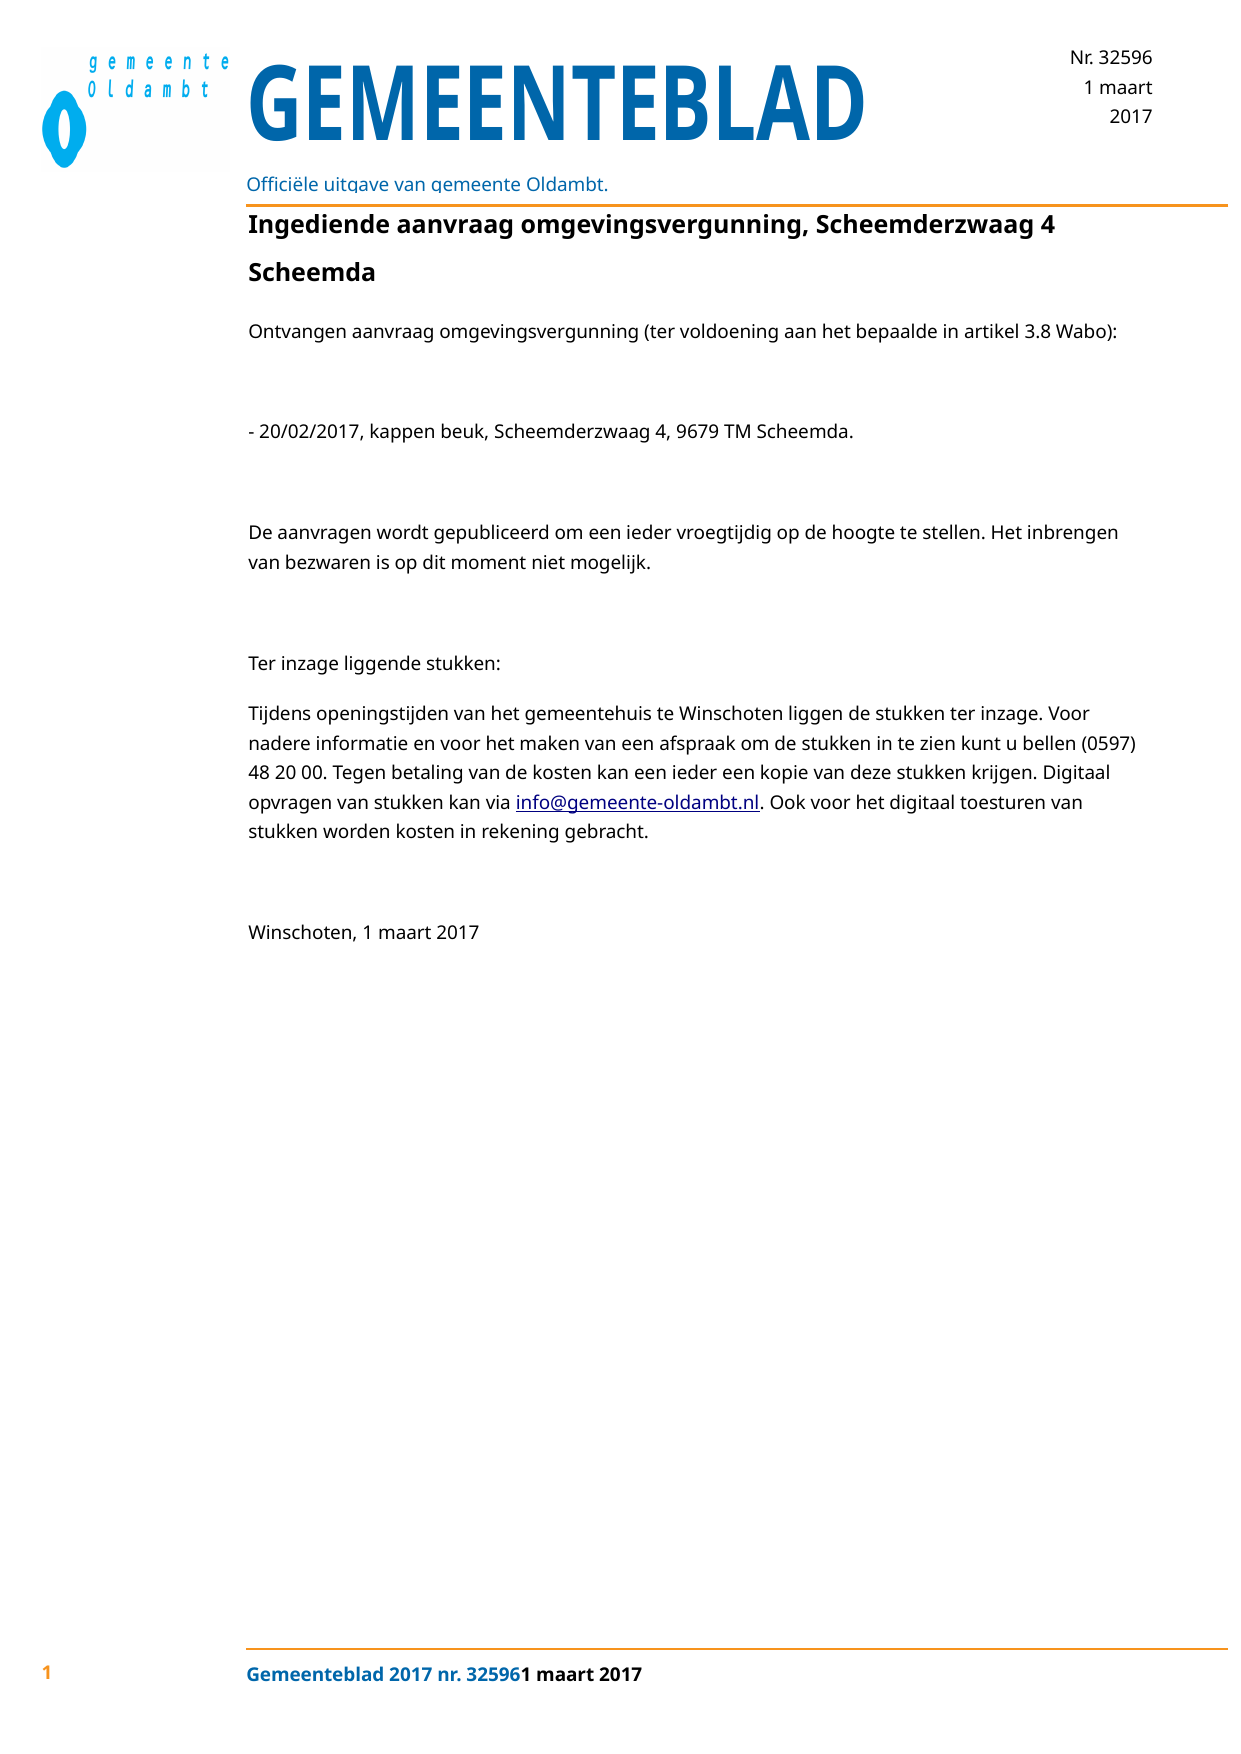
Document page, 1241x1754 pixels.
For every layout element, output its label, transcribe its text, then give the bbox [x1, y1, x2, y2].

text De aanvragen wordt gepubliceerd om een ieder vroegtijdig op de hoogte te stellen. Het inbrengen van bezwaren is op dit moment niet mogelijk. [248, 519, 1152, 575]
text Ontvangen aanvraag omgevingsvergunning (ter voldoening aan het bepaalde in artikel 3.8 Wabo): [248, 318, 1152, 344]
text Ter inzage liggende stukken: [248, 650, 1152, 676]
text Winschoten, 1 maart 2017 [248, 919, 1152, 945]
picture [41, 47, 231, 172]
text - 20/02/2017, kappen beuk, Scheemderzwaag 4, 9679 TM Scheemda. [248, 419, 1152, 444]
text Tijdens openingstijden van het gemeentehuis te Winschoten liggen de stukken ter inzage. Voor nadere informatie en voor het maken van een afspraak om de stukken in te zien kunt u bellen (0597) 48 20 00. Tegen betaling van de kosten kan een ieder een kopie van deze stukken krijgen. Digitaal opvragen van stukken kan via info@gemeente-oldambt.nl. Ook voor het digitaal toesturen van stukken worden kosten in rekening gebracht. [248, 700, 1152, 844]
text Ingediende aanvraag omgevingsvergunning, Scheemderzwaag 4 Scheemda [248, 207, 1152, 288]
